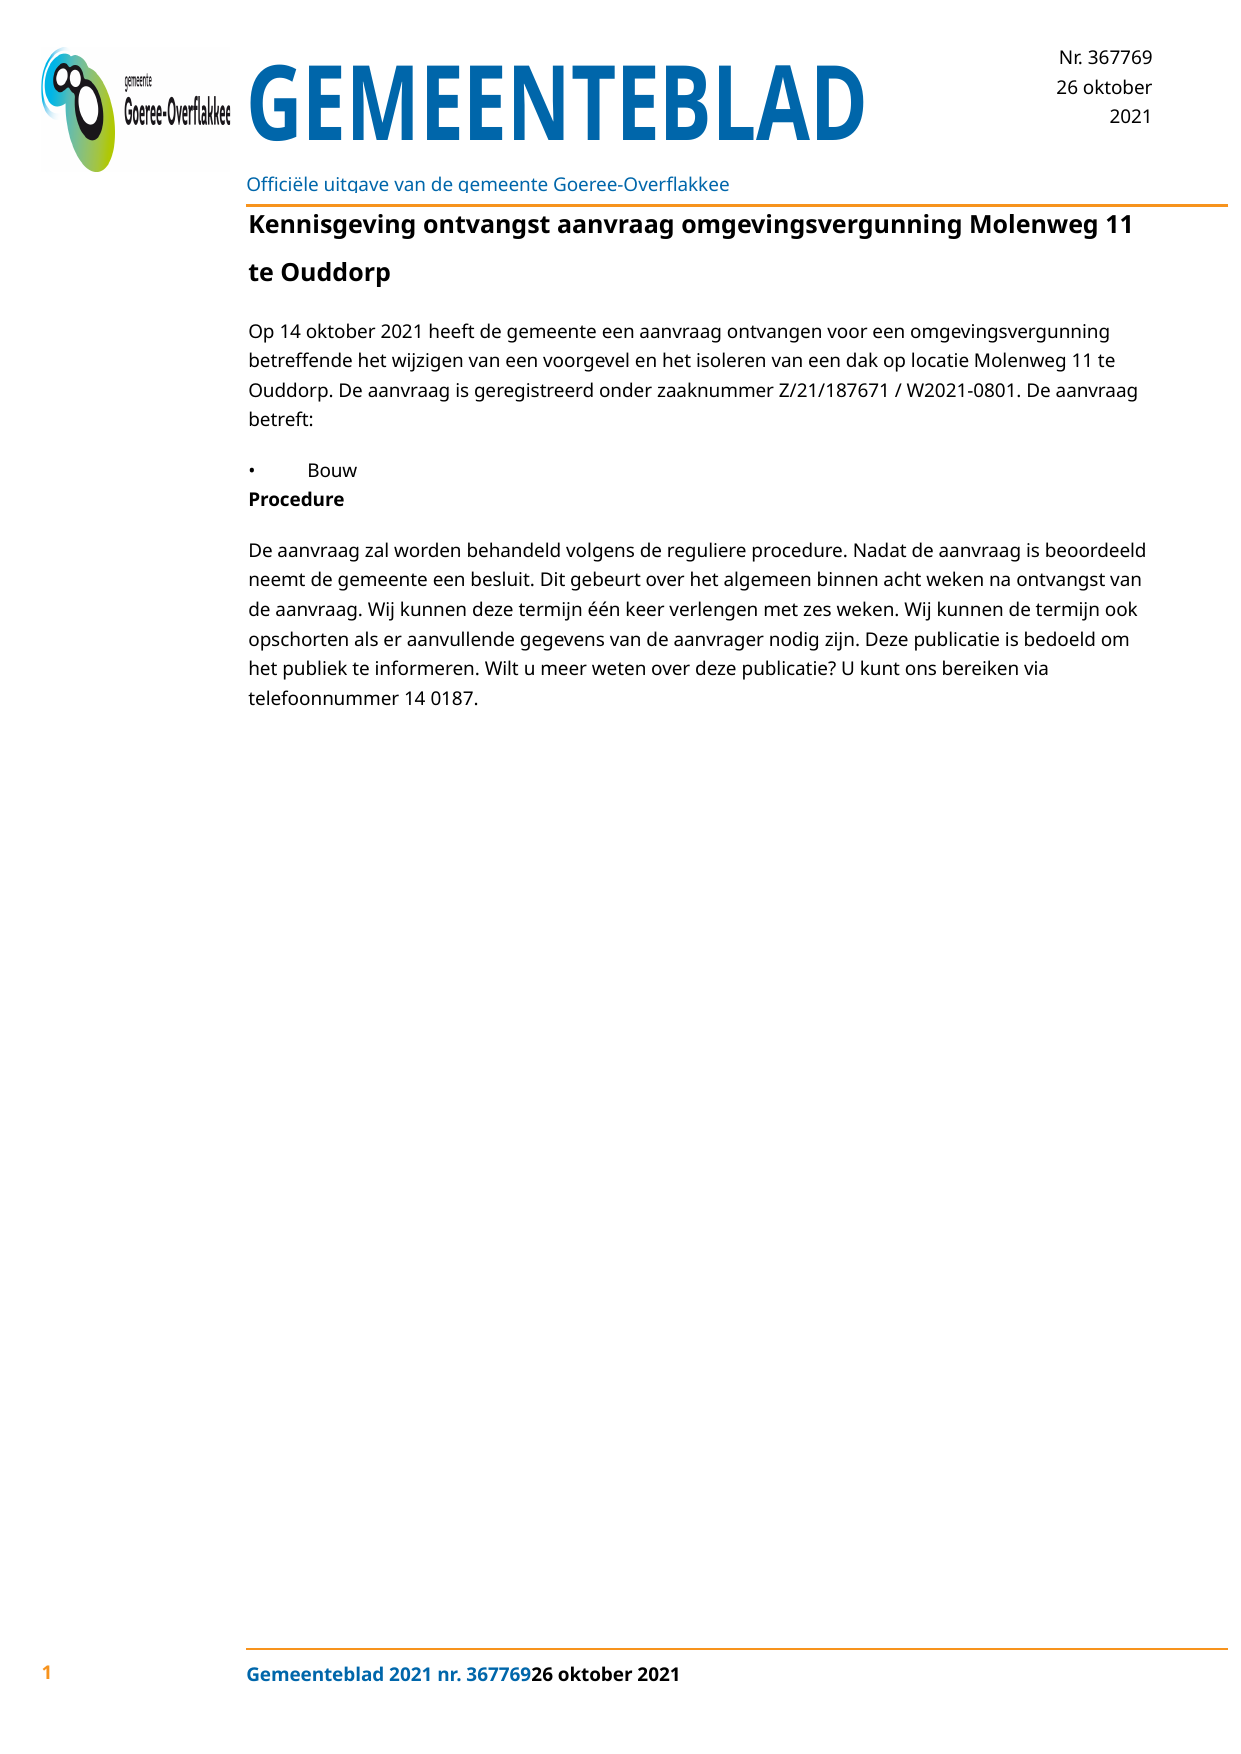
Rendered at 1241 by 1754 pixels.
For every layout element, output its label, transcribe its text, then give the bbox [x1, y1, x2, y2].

text Op 14 oktober 2021 heeft de gemeente een aanvraag ontvangen voor een omgevingsvergunning betreffende het wijzigen van een voorgevel en het isoleren van een dak op locatie Molenweg 11 te Ouddorp. De aanvraag is geregistreerd onder zaaknummer Z/21/187671 / W2021-0801. De aanvraag betreft: [248, 318, 1152, 432]
text De aanvraag zal worden behandeld volgens de reguliere procedure. Nadat de aanvraag is beoordeeld neemt de gemeente een besluit. Dit gebeurt over het algemeen binnen acht weken na ontvangst van de aanvraag. Wij kunnen deze termijn één keer verlengen met zes weken. Wij kunnen de termijn ook opschorten als er aanvullende gegevens van de aanvrager nodig zijn. Deze publicatie is bedoeld om het publiek te informeren. Wilt u meer weten over deze publicatie? U kunt ons bereiken via telefoonnummer 14 0187. [248, 537, 1152, 711]
text Procedure [248, 487, 1152, 512]
list Bouw [248, 457, 1152, 483]
picture [41, 47, 231, 172]
text Kennisgeving ontvangst aanvraag omgevingsvergunning Molenweg 11 te Ouddorp [248, 207, 1152, 288]
